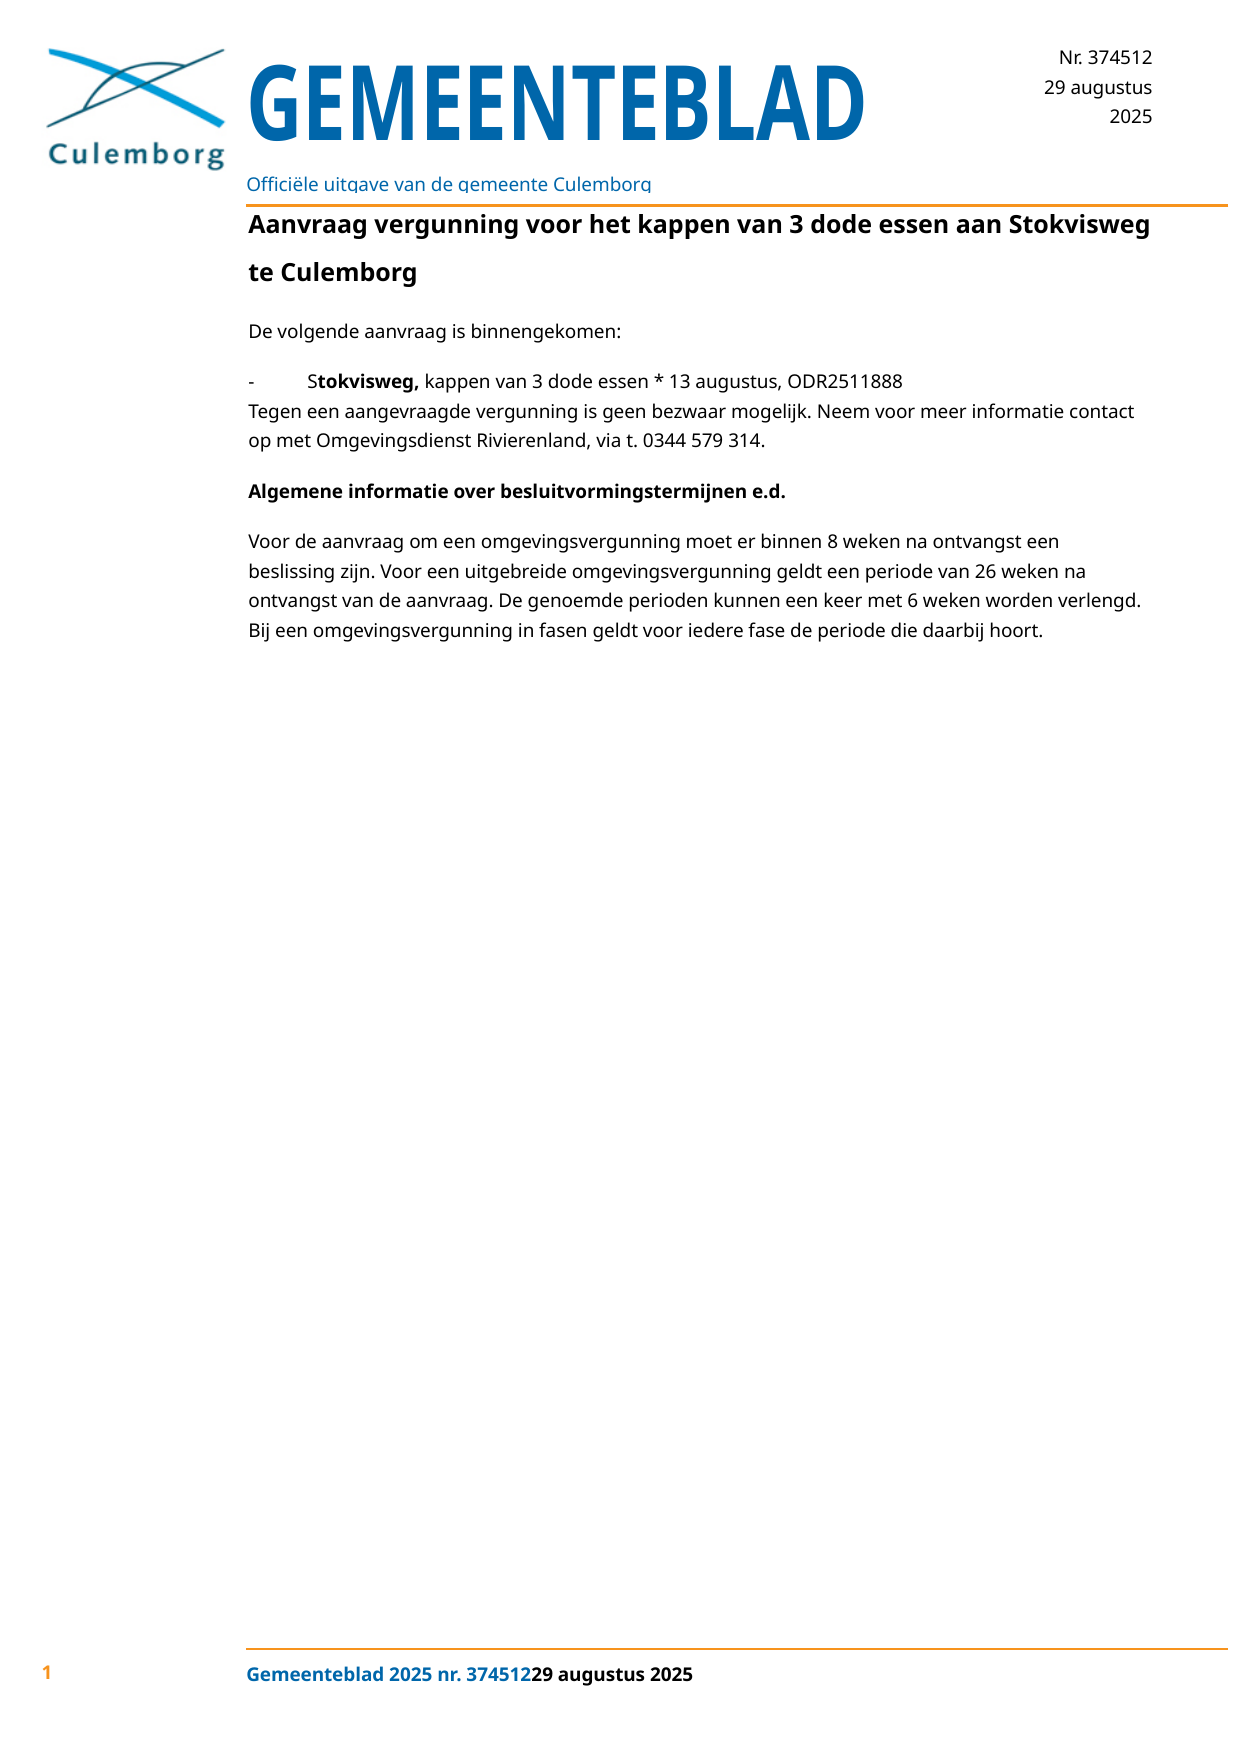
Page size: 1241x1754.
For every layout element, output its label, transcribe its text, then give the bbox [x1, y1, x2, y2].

text Aanvraag vergunning voor het kappen van 3 dode essen aan Stokvisweg te Culemborg [248, 207, 1152, 288]
text Voor de aanvraag om een omgevingsvergunning moet er binnen 8 weken na ontvangst een beslissing zijn. Voor een uitgebreide omgevingsvergunning geldt een periode van 26 weken na ontvangst van de aanvraag. De genoemde perioden kunnen een keer met 6 weken worden verlengd. Bij een omgevingsvergunning in fasen geldt voor iedere fase de periode die daarbij hoort. [248, 528, 1152, 643]
picture [41, 47, 231, 172]
text Tegen een aangevraagde vergunning is geen bezwaar mogelijk. Neem voor meer informatie contact op met Omgevingsdienst Rivierenland, via t. 0344 579 314. [248, 398, 1152, 453]
text Algemene informatie over besluitvormingstermijnen e.d. [248, 478, 1152, 504]
text De volgende aanvraag is binnengekomen: [248, 318, 1152, 344]
list Stokvisweg, kappen van 3 dode essen * 13 augustus, ODR2511888 [248, 368, 1152, 394]
